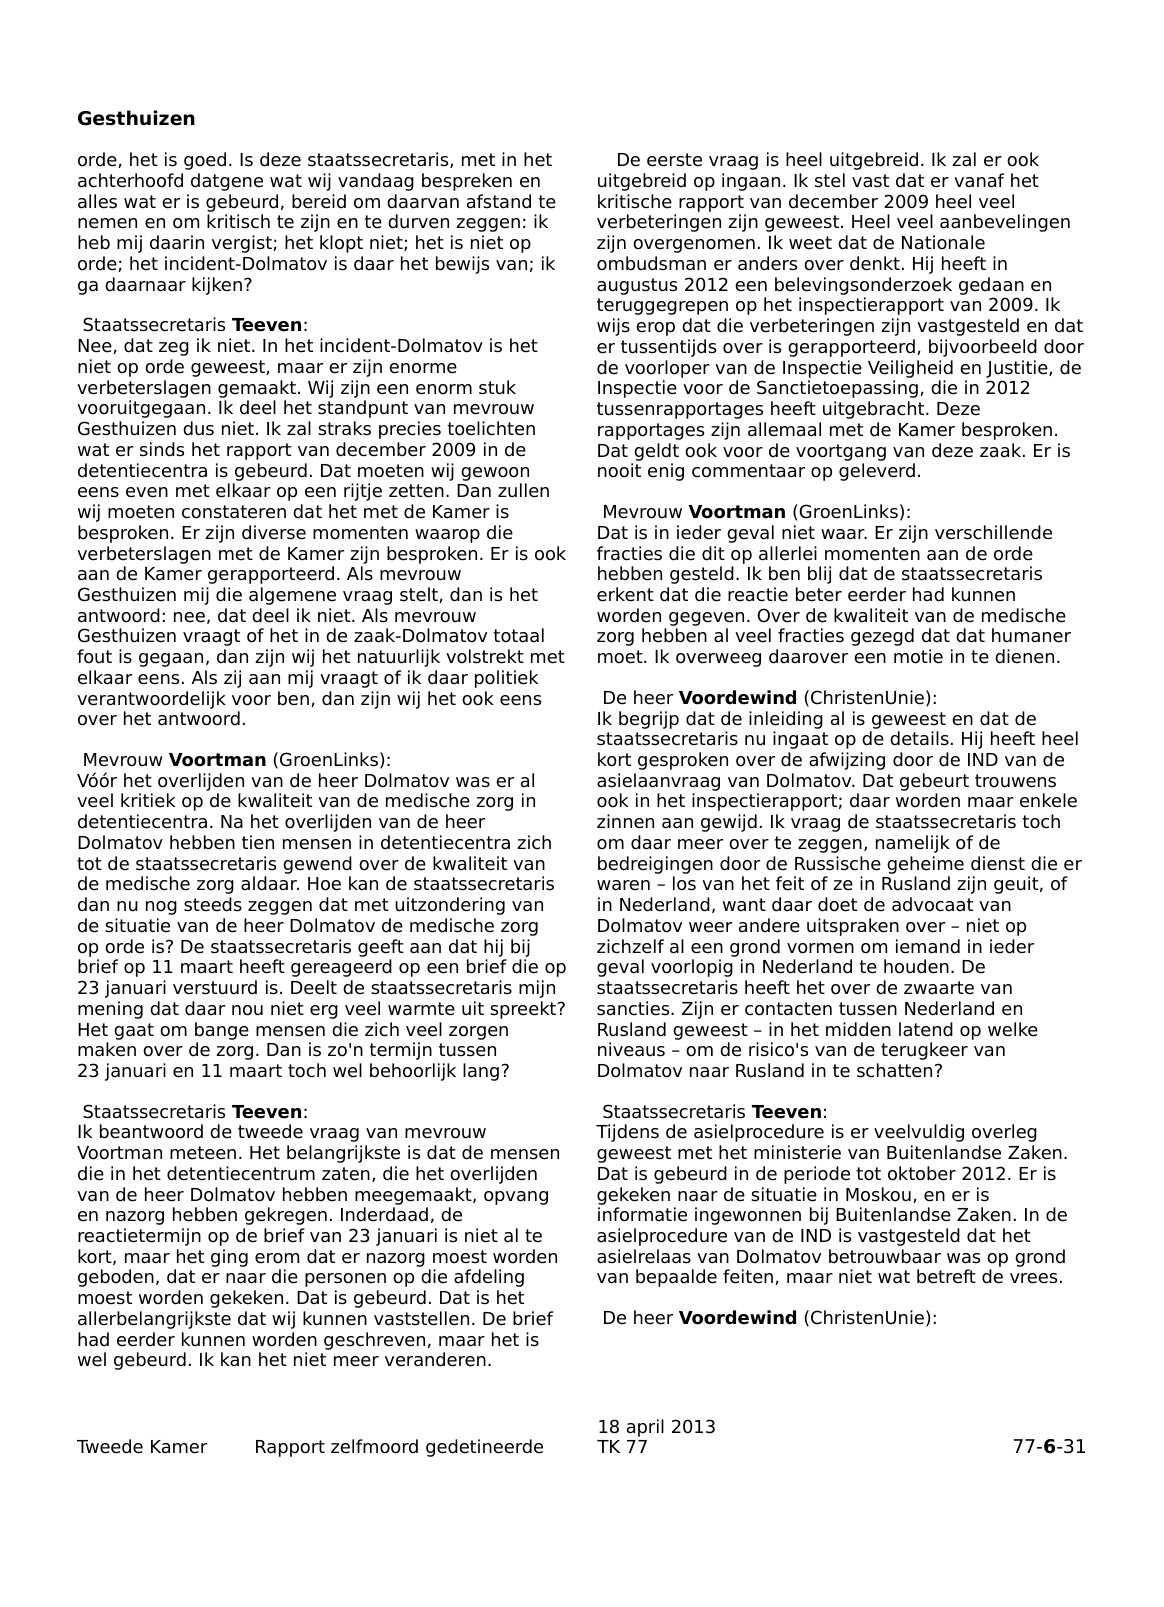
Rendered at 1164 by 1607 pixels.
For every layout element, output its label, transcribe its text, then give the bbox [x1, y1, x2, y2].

text Ik beantwoord de tweede vraag van mevrouw Voortman meteen. Het belangrijkste is dat de mensen die in het detentiecentrum zaten, die het overlijden van de heer Dolmatov hebben meegemaakt, opvang en nazorg hebben gekregen. Inderdaad, de reactietermijn op de brief van 23 januari is niet al te kort, maar het ging erom dat er nazorg moest worden geboden, dat er naar die personen op die afdeling moest worden gekeken. Dat is gebeurd. Dat is het allerbelangrijkste dat wij kunnen vaststellen. De brief had eerder kunnen worden geschreven, maar het is wel gebeurd. Ik kan het niet meer veranderen. [77, 1122, 567, 1371]
text Mevrouw Voortman (GroenLinks): [596, 502, 1087, 523]
text Ik begrijp dat de inleiding al is geweest en dat de staatssecretaris nu ingaat op de details. Hij heeft heel kort gesproken over de afwijzing door de IND van de asielaanvraag van Dolmatov. Dat gebeurt trouwens ook in het inspectierapport; daar worden maar enkele zinnen aan gewijd. Ik vraag de staatssecretaris toch om daar meer over te zeggen, namelijk of de bedreigingen door de Russische geheime dienst die er waren – los van het feit of ze in Rusland zijn geuit, of in Nederland, want daar doet de advocaat van Dolmatov weer andere uitspraken over – niet op zichzelf al een grond vormen om iemand in ieder geval voorlopig in Nederland te houden. De staatssecretaris heeft het over de zwaarte van sancties. Zijn er contacten tussen Nederland en Rusland geweest – in het midden latend op welke niveaus – om de risico's van de terugkeer van Dolmatov naar Rusland in te schatten? [596, 708, 1087, 1082]
text Staatssecretaris Teeven: [77, 315, 567, 336]
text Staatssecretaris Teeven: [596, 1102, 1087, 1122]
text De eerste vraag is heel uitgebreid. Ik zal er ook uitgebreid op ingaan. Ik stel vast dat er vanaf het kritische rapport van december 2009 heel veel verbeteringen zijn geweest. Heel veel aanbevelingen zijn overgenomen. Ik weet dat de Nationale ombudsman er anders over denkt. Hij heeft in augustus 2012 een belevingsonderzoek gedaan en teruggegrepen op het inspectierapport van 2009. Ik wijs erop dat die verbeteringen zijn vastgesteld en dat er tussentijds over is gerapporteerd, bijvoorbeeld door de voorloper van de Inspectie Veiligheid en Justitie, de Inspectie voor de Sanctietoepassing, die in 2012 tussenrapportages heeft uitgebracht. Deze rapportages zijn allemaal met de Kamer besproken. Dat geldt ook voor de voortgang van deze zaak. Er is nooit enig commentaar op geleverd. [596, 150, 1087, 482]
text orde, het is goed. Is deze staatssecretaris, met in het achterhoofd datgene wat wij vandaag bespreken en alles wat er is gebeurd, bereid om daarvan afstand te nemen en om kritisch te zijn en te durven zeggen: ik heb mij daarin vergist; het klopt niet; het is niet op orde; het incident-Dolmatov is daar het bewijs van; ik ga daarnaar kijken? [77, 150, 567, 295]
text De heer Voordewind (ChristenUnie): [596, 688, 1087, 708]
text De heer Voordewind (ChristenUnie): [596, 1308, 1087, 1329]
text Nee, dat zeg ik niet. In het incident-Dolmatov is het niet op orde geweest, maar er zijn enorme verbeterslagen gemaakt. Wij zijn een enorm stuk vooruitgegaan. Ik deel het standpunt van mevrouw Gesthuizen dus niet. Ik zal straks precies toelichten wat er sinds het rapport van december 2009 in de detentiecentra is gebeurd. Dat moeten wij gewoon eens even met elkaar op een rijtje zetten. Dan zullen wij moeten constateren dat het met de Kamer is besproken. Er zijn diverse momenten waarop die verbeterslagen met de Kamer zijn besproken. Er is ook aan de Kamer gerapporteerd. Als mevrouw Gesthuizen mij die algemene vraag stelt, dan is het antwoord: nee, dat deel ik niet. Als mevrouw Gesthuizen vraagt of het in de zaak-Dolmatov totaal fout is gegaan, dan zijn wij het natuurlijk volstrekt met elkaar eens. Als zij aan mij vraagt of ik daar politiek verantwoordelijk voor ben, dan zijn wij het ook eens over het antwoord. [77, 336, 567, 730]
text Dat is in ieder geval niet waar. Er zijn verschillende fracties die dit op allerlei momenten aan de orde hebben gesteld. Ik ben blij dat de staatssecretaris erkent dat die reactie beter eerder had kunnen worden gegeven. Over de kwaliteit van de medische zorg hebben al veel fracties gezegd dat dat humaner moet. Ik overweeg daarover een motie in te dienen. [596, 523, 1087, 668]
text Staatssecretaris Teeven: [77, 1102, 567, 1122]
text Tijdens de asielprocedure is er veelvuldig overleg geweest met het ministerie van Buitenlandse Zaken. Dat is gebeurd in de periode tot oktober 2012. Er is gekeken naar de situatie in Moskou, en er is informatie ingewonnen bij Buitenlandse Zaken. In de asielprocedure van de IND is vastgesteld dat het asielrelaas van Dolmatov betrouwbaar was op grond van bepaalde feiten, maar niet wat betreft de vrees. [596, 1122, 1087, 1288]
text Vóór het overlijden van de heer Dolmatov was er al veel kritiek op de kwaliteit van de medische zorg in detentiecentra. Na het overlijden van de heer Dolmatov hebben tien mensen in detentiecentra zich tot de staatssecretaris gewend over de kwaliteit van de medische zorg aldaar. Hoe kan de staatssecretaris dan nu nog steeds zeggen dat met uitzondering van de situatie van de heer Dolmatov de medische zorg op orde is? De staatssecretaris geeft aan dat hij bij brief op 11 maart heeft gereageerd op een brief die op 23 januari verstuurd is. Deelt de staatssecretaris mijn mening dat daar nou niet erg veel warmte uit spreekt? Het gaat om bange mensen die zich veel zorgen maken over de zorg. Dan is zo'n termijn tussen 23 januari en 11 maart toch wel behoorlijk lang? [77, 771, 567, 1082]
text Mevrouw Voortman (GroenLinks): [77, 750, 567, 771]
